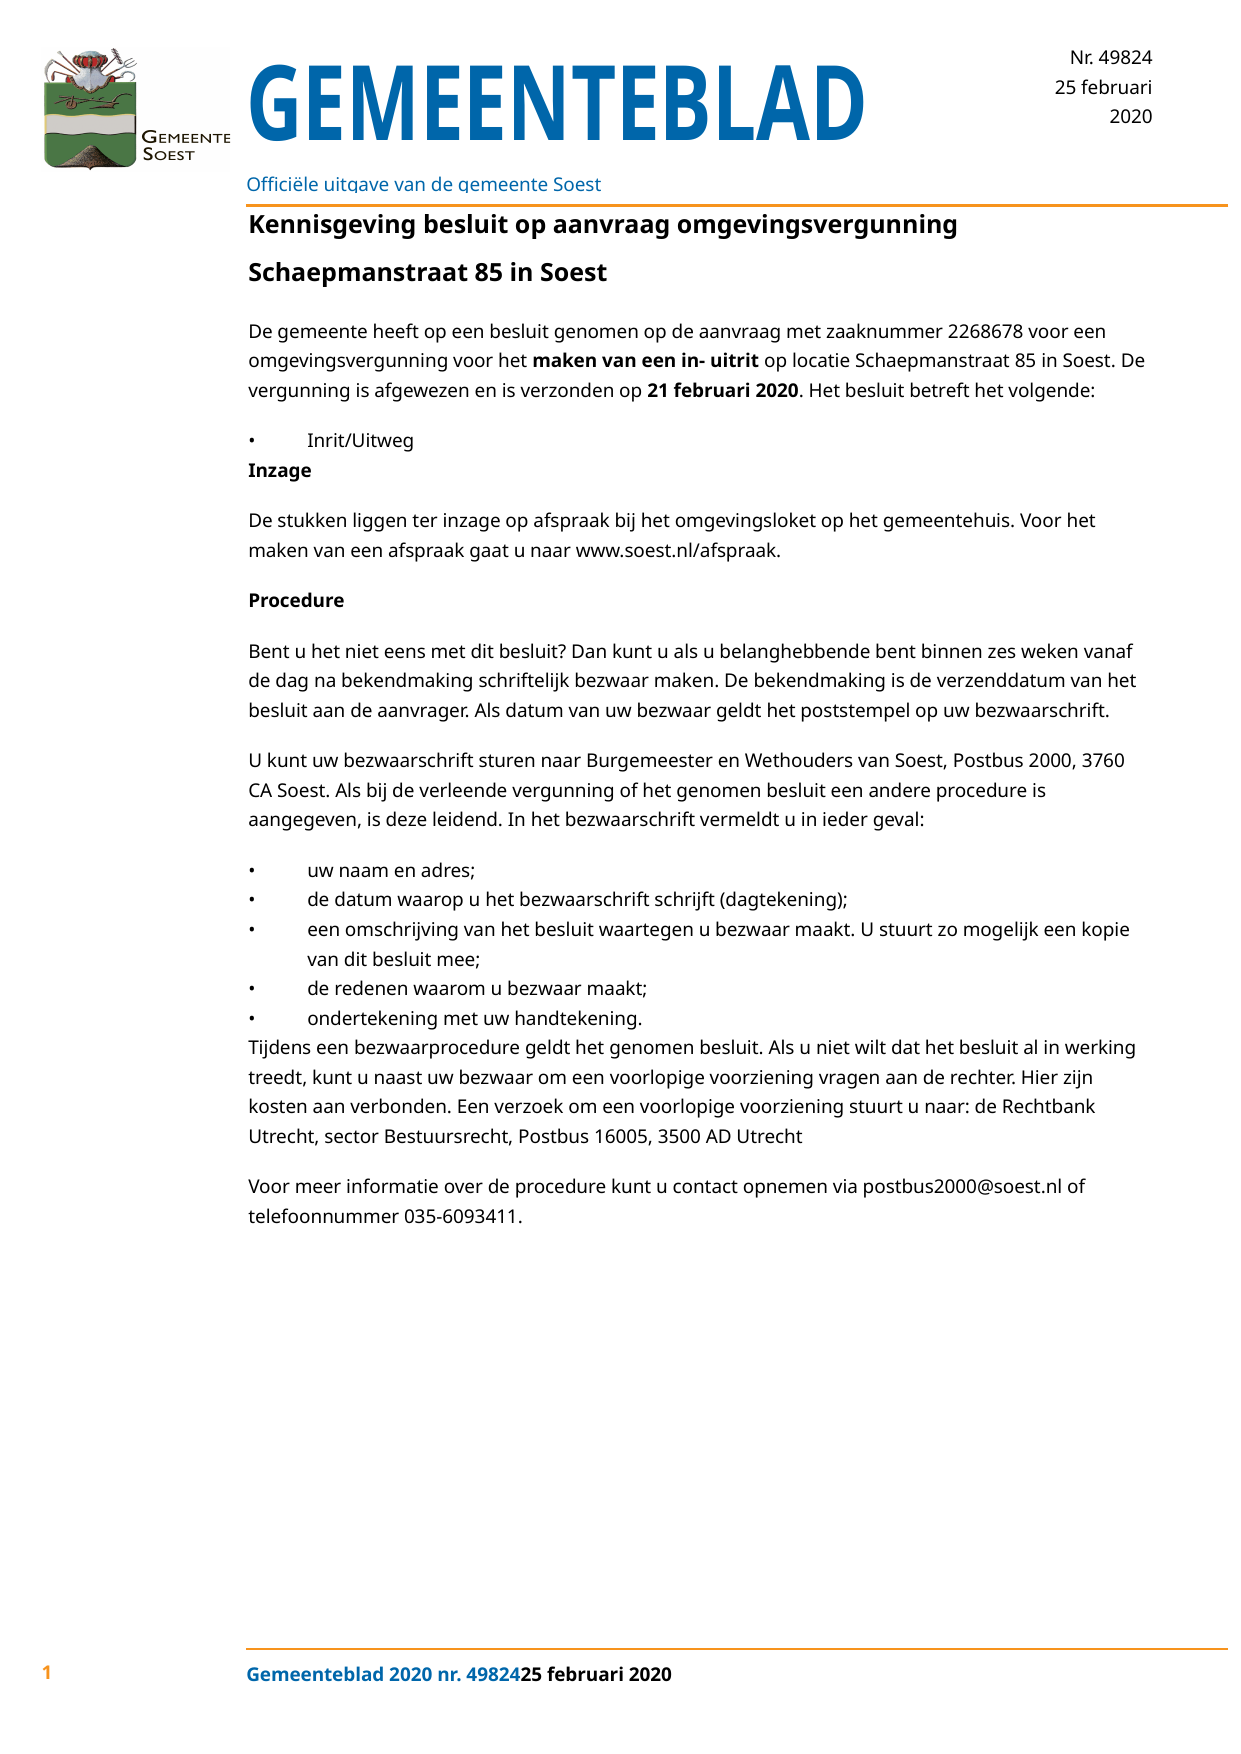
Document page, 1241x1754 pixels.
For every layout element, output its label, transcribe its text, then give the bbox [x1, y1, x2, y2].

text Voor meer informatie over de procedure kunt u contact opnemen via postbus2000@soest.nl of telefoonnummer 035-6093411. [248, 1174, 1152, 1229]
text Kennisgeving besluit op aanvraag omgevingsvergunning Schaepmanstraat 85 in Soest [248, 207, 1152, 288]
picture [41, 47, 231, 172]
list de datum waarop u het bezwaarschrift schrijft (dagtekening); [248, 887, 1152, 912]
text U kunt uw bezwaarschrift sturen naar Burgemeester en Wethouders van Soest, Postbus 2000, 3760 CA Soest. Als bij de verleende vergunning of het genomen besluit een andere procedure is aangegeven, is deze leidend. In het bezwaarschrift vermeldt u in ieder geval: [248, 747, 1152, 832]
list een omschrijving van het besluit waartegen u bezwaar maakt. U stuurt zo mogelijk een kopie van dit besluit mee; [248, 916, 1152, 972]
text Procedure [248, 587, 1152, 613]
text Inzage [248, 457, 1152, 483]
list ondertekening met uw handtekening. [248, 1005, 1152, 1031]
list uw naam en adres; [248, 857, 1152, 883]
text De gemeente heeft op een besluit genomen op de aanvraag met zaaknummer 2268678 voor een omgevingsvergunning voor het maken van een in- uitrit op locatie Schaepmanstraat 85 in Soest. De vergunning is afgewezen en is verzonden op 21 februari 2020. Het besluit betreft het volgende: [248, 318, 1152, 403]
text Bent u het niet eens met dit besluit? Dan kunt u als u belanghebbende bent binnen zes weken vanaf de dag na bekendmaking schriftelijk bezwaar maken. De bekendmaking is de verzenddatum van het besluit aan de aanvrager. Als datum van uw bezwaar geldt het poststempel op uw bezwaarschrift. [248, 638, 1152, 723]
list de redenen waarom u bezwaar maakt; [248, 975, 1152, 1001]
text Tijdens een bezwaarprocedure geldt het genomen besluit. Als u niet wilt dat het besluit al in werking treedt, kunt u naast uw bezwaar om een voorlopige voorziening vragen aan de rechter. Hier zijn kosten aan verbonden. Een verzoek om een voorlopige voorziening stuurt u naar: de Rechtbank Utrecht, sector Bestuursrecht, Postbus 16005, 3500 AD Utrecht [248, 1034, 1152, 1149]
list Inrit/Uitweg [248, 427, 1152, 453]
text De stukken liggen ter inzage op afspraak bij het omgevingsloket op het gemeentehuis. Voor het maken van een afspraak gaat u naar www.soest.nl/afspraak. [248, 507, 1152, 563]
